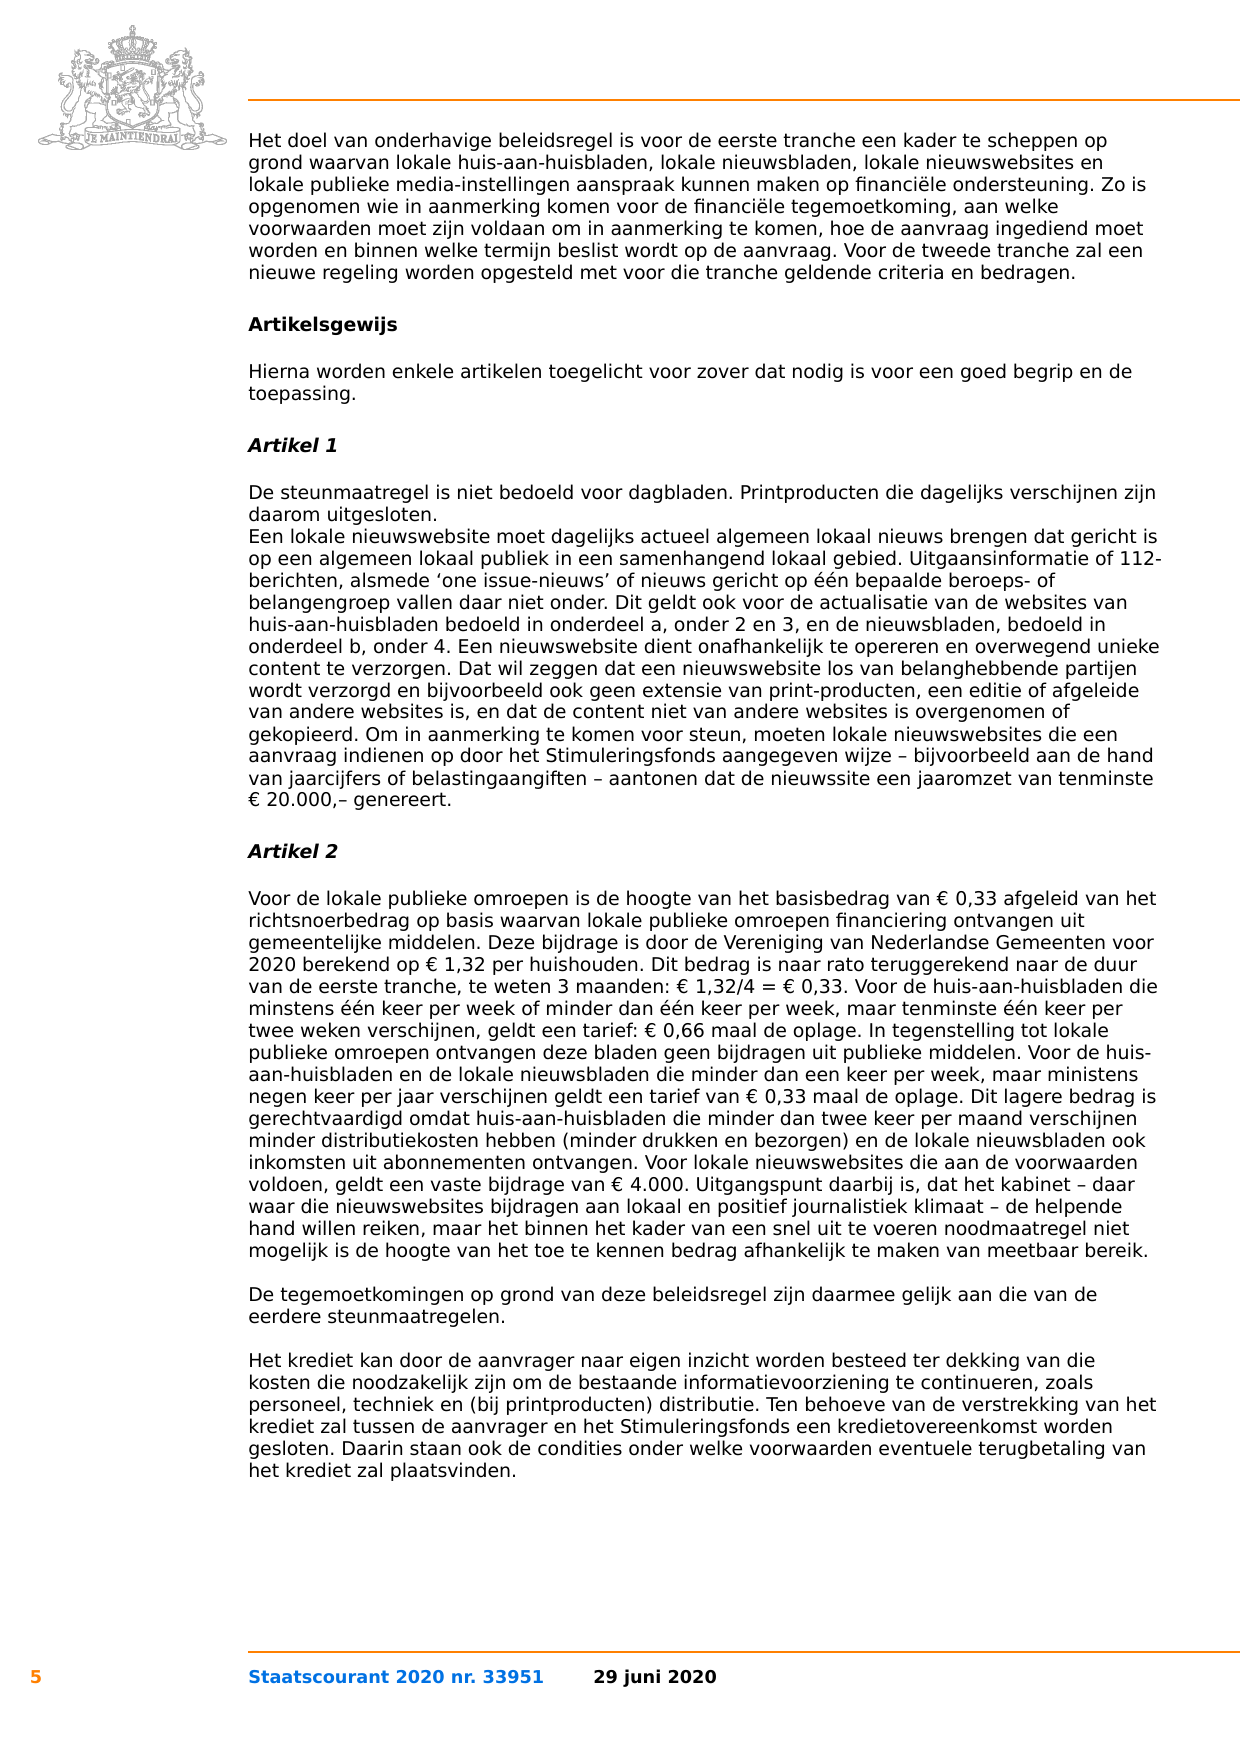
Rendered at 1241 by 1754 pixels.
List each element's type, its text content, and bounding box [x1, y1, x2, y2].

text De tegemoetkomingen op grond van deze beleidsregel zijn daarmee gelijk aan die van de eerdere steunmaatregelen. [248, 1284, 1163, 1328]
picture [38, 25, 227, 150]
text Het krediet kan door de aanvrager naar eigen inzicht worden besteed ter dekking van die kosten die noodzakelijk zijn om de bestaande informatievoorziening te continueren, zoals personeel, techniek en (bij printproducten) distributie. Ten behoeve van de verstrekking van het krediet zal tussen de aanvrager en het Stimuleringsfonds een kredietovereenkomst worden gesloten. Daarin staan ook de condities onder welke voorwaarden eventuele terugbetaling van het krediet zal plaatsvinden. [248, 1350, 1163, 1482]
subtitle Artikelsgewijs [248, 314, 1163, 336]
text Voor de lokale publieke omroepen is de hoogte van het basisbedrag van € 0,33 afgeleid van het richtsnoerbedrag op basis waarvan lokale publieke omroepen financiering ontvangen uit gemeentelijke middelen. Deze bijdrage is door de Vereniging van Nederlandse Gemeenten voor 2020 berekend op € 1,32 per huishouden. Dit bedrag is naar rato teruggerekend naar de duur van de eerste tranche, te weten 3 maanden: € 1,32/4 = € 0,33. Voor de huis-aan-huisbladen die minstens één keer per week of minder dan één keer per week, maar tenminste één keer per twee weken verschijnen, geldt een tarief: € 0,66 maal de oplage. In tegenstelling tot lokale publieke omroepen ontvangen deze bladen geen bijdragen uit publieke middelen. Voor de huis-aan-huisbladen en de lokale nieuwsbladen die minder dan een keer per week, maar ministens negen keer per jaar verschijnen geldt een tarief van € 0,33 maal de oplage. Dit lagere bedrag is gerechtvaardigd omdat huis-aan-huisbladen die minder dan twee keer per maand verschijnen minder distributiekosten hebben (minder drukken en bezorgen) en de lokale nieuwsbladen ook inkomsten uit abonnementen ontvangen. Voor lokale nieuwswebsites die aan de voorwaarden voldoen, geldt een vaste bijdrage van € 4.000. Uitgangspunt daarbij is, dat het kabinet – daar waar die nieuwswebsites bijdragen aan lokaal en positief journalistiek klimaat – de helpende hand willen reiken, maar het binnen het kader van een snel uit te voeren noodmaatregel niet mogelijk is de hoogte van het toe te kennen bedrag afhankelijk te maken van meetbaar bereik. [248, 888, 1163, 1262]
text Hierna worden enkele artikelen toegelicht voor zover dat nodig is voor een goed begrip en de toepassing. [248, 361, 1163, 405]
text De steunmaatregel is niet bedoeld voor dagbladen. Printproducten die dagelijks verschijnen zijn daarom uitgesloten. [248, 482, 1163, 526]
text Het doel van onderhavige beleidsregel is voor de eerste tranche een kader te scheppen op grond waarvan lokale huis-aan-huisbladen, lokale nieuwsbladen, lokale nieuwswebsites en lokale publieke media-instellingen aanspraak kunnen maken op financiële ondersteuning. Zo is opgenomen wie in aanmerking komen voor de financiële tegemoetkoming, aan welke voorwaarden moet zijn voldaan om in aanmerking te komen, hoe de aanvraag ingediend moet worden en binnen welke termijn beslist wordt op de aanvraag. Voor de tweede tranche zal een nieuwe regeling worden opgesteld met voor die tranche geldende criteria en bedragen. [248, 130, 1163, 284]
subtitle Artikel 2 [248, 841, 1163, 863]
text Een lokale nieuwswebsite moet dagelijks actueel algemeen lokaal nieuws brengen dat gericht is op een algemeen lokaal publiek in een samenhangend lokaal gebied. Uitgaansinformatie of 112-berichten, alsmede ‘one issue-nieuws’ of nieuws gericht op één bepaalde beroeps- of belangengroep vallen daar niet onder. Dit geldt ook voor de actualisatie van de websites van huis-aan-huisbladen bedoeld in onderdeel a, onder 2 en 3, en de nieuwsbladen, bedoeld in onderdeel b, onder 4. Een nieuwswebsite dient onafhankelijk te opereren en overwegend unieke content te verzorgen. Dat wil zeggen dat een nieuwswebsite los van belanghebbende partijen wordt verzorgd en bijvoorbeeld ook geen extensie van print-producten, een editie of afgeleide van andere websites is, en dat de content niet van andere websites is overgenomen of gekopieerd. Om in aanmerking te komen voor steun, moeten lokale nieuwswebsites die een aanvraag indienen op door het Stimuleringsfonds aangegeven wijze – bijvoorbeeld aan de hand van jaarcijfers of belastingaangiften – aantonen dat de nieuwssite een jaaromzet van tenminste € 20.000,– genereert. [248, 526, 1163, 811]
subtitle Artikel 1 [248, 435, 1163, 457]
